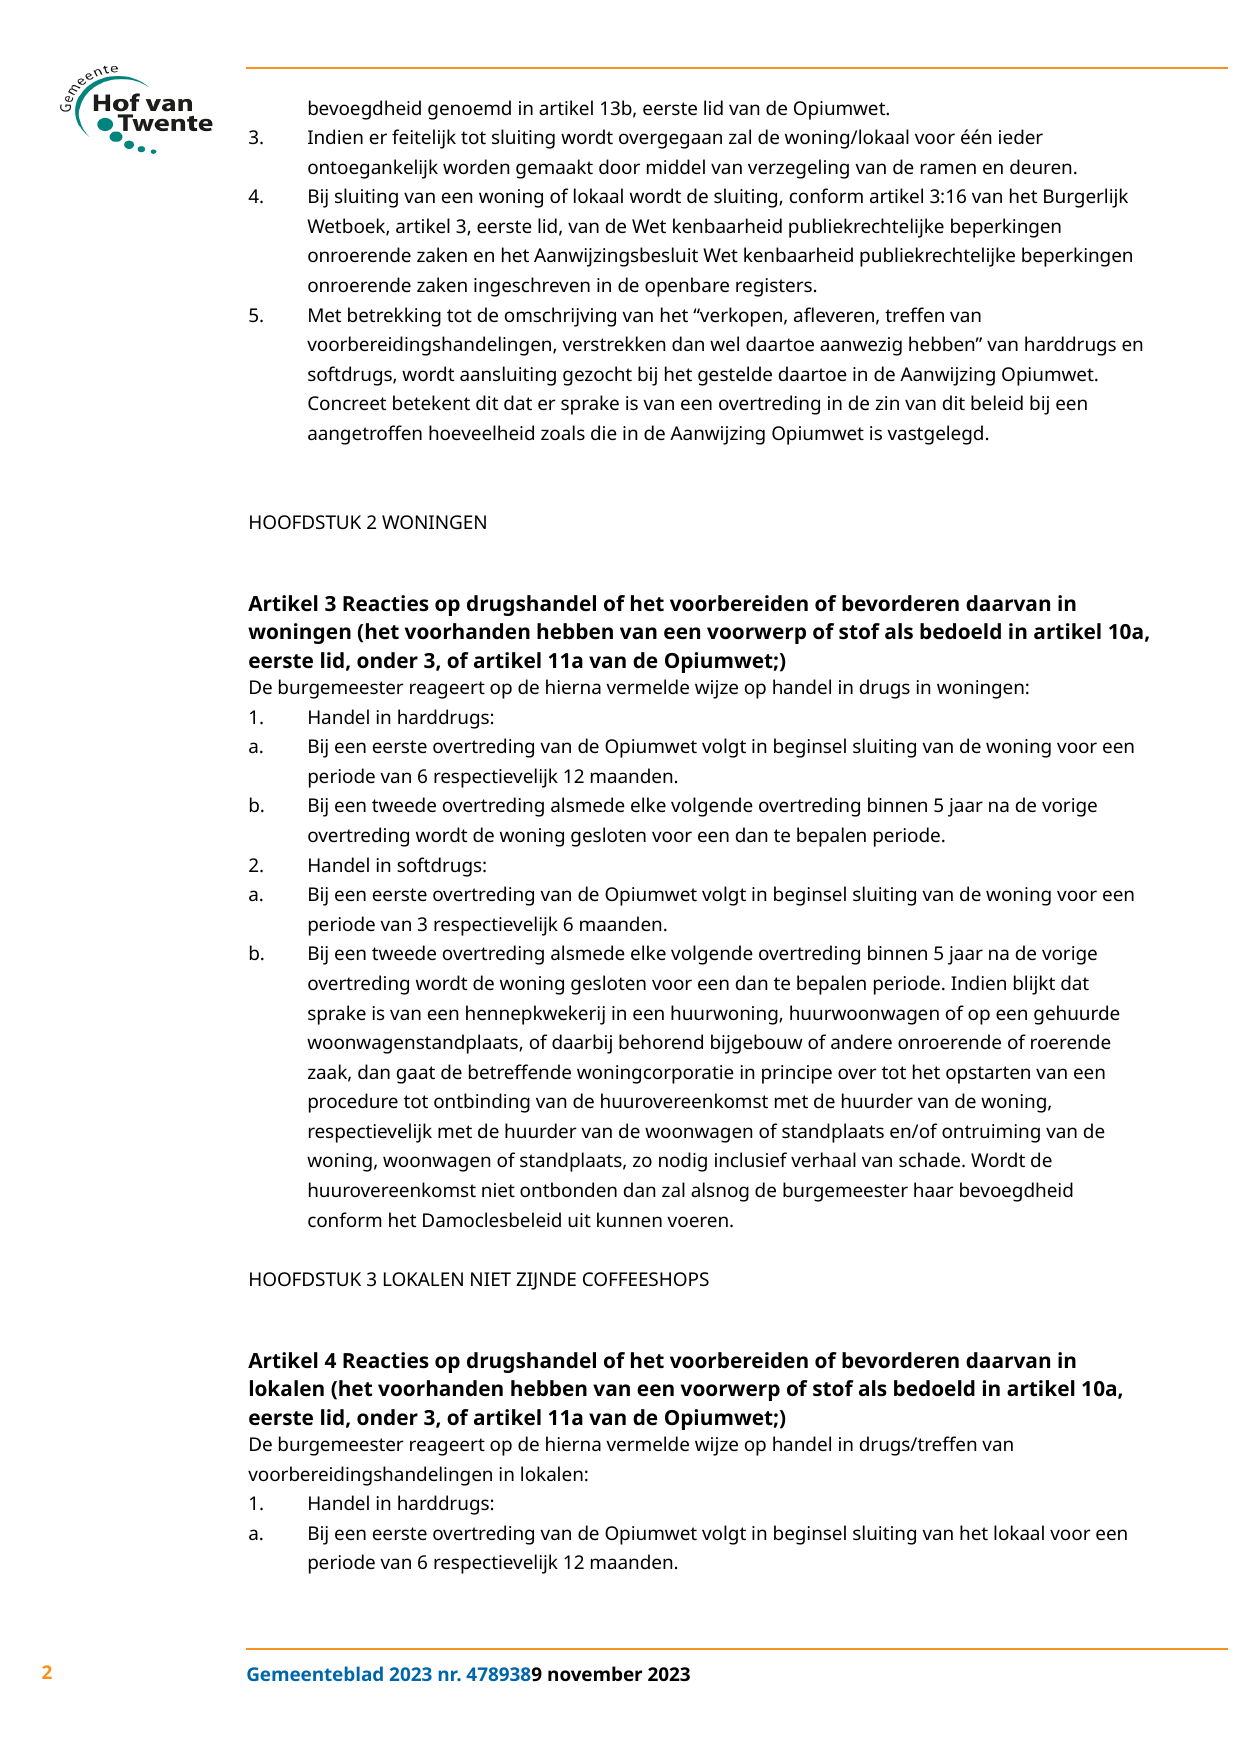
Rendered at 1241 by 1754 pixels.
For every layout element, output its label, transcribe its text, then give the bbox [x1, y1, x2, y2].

text HOOFDSTUK 3 LOKALEN NIET ZIJNDE COFFEESHOPS [248, 1266, 1152, 1292]
list Handel in softdrugs: [248, 852, 1152, 877]
text voorbereidingshandelingen in lokalen: [248, 1461, 1152, 1487]
text De burgemeester reageert op de hierna vermelde wijze op handel in drugs in woningen: [248, 674, 1152, 700]
list Bij een tweede overtreding alsmede elke volgende overtreding binnen 5 jaar na de vorige overtreding wordt de woning gesloten voor een dan te bepalen periode. [248, 793, 1152, 848]
list Bij een eerste overtreding van de Opiumwet volgt in beginsel sluiting van de woning voor een periode van 6 respectievelijk 12 maanden. [248, 733, 1152, 789]
list Bij een tweede overtreding alsmede elke volgende overtreding binnen 5 jaar na de vorige overtreding wordt de woning gesloten voor een dan te bepalen periode. Indien blijkt dat sprake is van een hennepkwekerij in een huurwoning, huurwoonwagen of op een gehuurde woonwagenstandplaats, of daarbij behorend bijgebouw of andere onroerende of roerende zaak, dan gaat de betreffende woningcorporatie in principe over tot het opstarten van een procedure tot ontbinding van de huurovereenkomst met de huurder van de woning, respectievelijk met de huurder van de woonwagen of standplaats en/of ontruiming van de woning, woonwagen of standplaats, zo nodig inclusief verhaal van schade. Wordt de huurovereenkomst niet ontbonden dan zal alsnog de burgemeester haar bevoegdheid conform het Damoclesbeleid uit kunnen voeren. [248, 941, 1152, 1232]
text De burgemeester reageert op de hierna vermelde wijze op handel in drugs/treffen van [248, 1431, 1152, 1457]
list Met betrekking tot de omschrijving van het “verkopen, afleveren, treffen van voorbereidingshandelingen, verstrekken dan wel daartoe aanwezig hebben” van harddrugs en softdrugs, wordt aansluiting gezocht bij het gestelde daartoe in de Aanwijzing Opiumwet. Concreet betekent dit dat er sprake is van een overtreding in de zin van dit beleid bij een aangetroffen hoeveelheid zoals die in de Aanwijzing Opiumwet is vastgelegd. [248, 302, 1152, 446]
picture [41, 47, 231, 172]
text HOOFDSTUK 2 WONINGEN [248, 509, 1152, 535]
list Indien er feitelijk tot sluiting wordt overgegaan zal de woning/lokaal voor één ieder ontoegankelijk worden gemaakt door middel van verzegeling van de ramen en deuren. [248, 124, 1152, 180]
list Bij een eerste overtreding van de Opiumwet volgt in beginsel sluiting van het lokaal voor een periode van 6 respectievelijk 12 maanden. [248, 1520, 1152, 1575]
list Handel in harddrugs: [248, 1490, 1152, 1516]
list Bij sluiting van een woning of lokaal wordt de sluiting, conform artikel 3:16 van het Burgerlijk Wetboek, artikel 3, eerste lid, van de Wet kenbaarheid publiekrechtelijke beperkingen onroerende zaken en het Aanwijzingsbesluit Wet kenbaarheid publiekrechtelijke beperkingen onroerende zaken ingeschreven in de openbare registers. [248, 183, 1152, 298]
text Artikel 4 Reacties op drugshandel of het voorbereiden of bevorderen daarvan in lokalen (het voorhanden hebben van een voorwerp of stof als bedoeld in artikel 10a, eerste lid, onder 3, of artikel 11a van de Opiumwet;) [248, 1346, 1152, 1431]
text Artikel 3 Reacties op drugshandel of het voorbereiden of bevorderen daarvan in woningen (het voorhanden hebben van een voorwerp of stof als bedoeld in artikel 10a, eerste lid, onder 3, of artikel 11a van de Opiumwet;) [248, 589, 1152, 674]
list Bij een eerste overtreding van de Opiumwet volgt in beginsel sluiting van de woning voor een periode van 3 respectievelijk 6 maanden. [248, 881, 1152, 937]
list bevoegdheid genoemd in artikel 13b, eerste lid van de Opiumwet. [248, 95, 1152, 121]
list Handel in harddrugs: [248, 704, 1152, 729]
